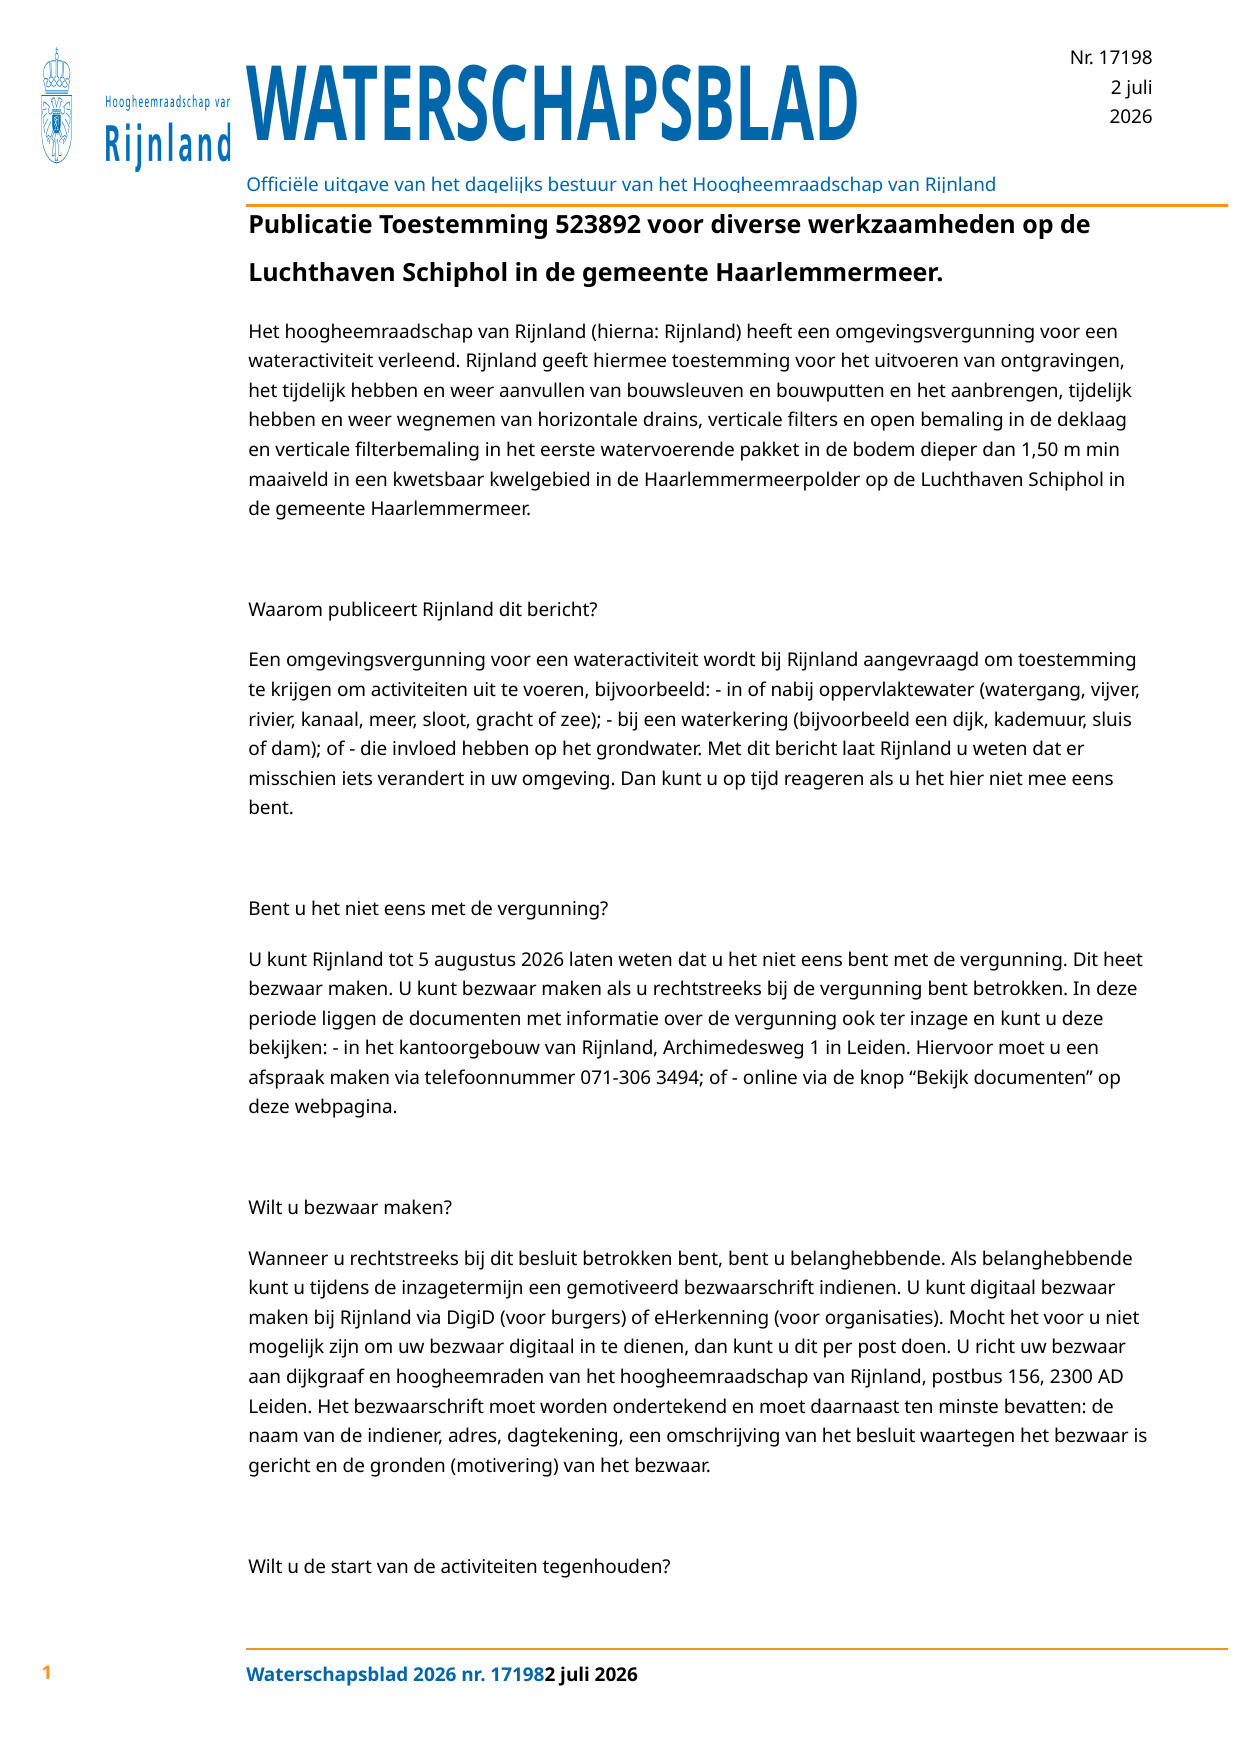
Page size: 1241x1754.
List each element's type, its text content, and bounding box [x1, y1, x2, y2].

text Wanneer u rechtstreeks bij dit besluit betrokken bent, bent u belanghebbende. Als belanghebbende kunt u tijdens de inzagetermijn een gemotiveerd bezwaarschrift indienen. U kunt digitaal bezwaar maken bij Rijnland via DigiD (voor burgers) of eHerkenning (voor organisaties). Mocht het voor u niet mogelijk zijn om uw bezwaar digitaal in te dienen, dan kunt u dit per post doen. U richt uw bezwaar aan dijkgraaf en hoogheemraden van het hoogheemraadschap van Rijnland, postbus 156, 2300 AD Leiden. Het bezwaarschrift moet worden ondertekend en moet daarnaast ten minste bevatten: de naam van de indiener, adres, dagtekening, een omschrijving van het besluit waartegen het bezwaar is gericht en de gronden (motivering) van het bezwaar. [248, 1245, 1152, 1478]
text Wilt u de start van de activiteiten tegenhouden? [248, 1553, 1152, 1579]
text Het hoogheemraadschap van Rijnland (hierna: Rijnland) heeft een omgevingsvergunning voor een wateractiviteit verleend. Rijnland geeft hiermee toestemming voor het uitvoeren van ontgravingen, het tijdelijk hebben en weer aanvullen van bouwsleuven en bouwputten en het aanbrengen, tijdelijk hebben en weer wegnemen van horizontale drains, verticale filters en open bemaling in de deklaag en verticale filterbemaling in het eerste watervoerende pakket in de bodem dieper dan 1,50 m min maaiveld in een kwetsbaar kwelgebied in de Haarlemmermeerpolder op de Luchthaven Schiphol in de gemeente Haarlemmermeer. [248, 318, 1152, 521]
text Een omgevingsvergunning voor een wateractiviteit wordt bij Rijnland aangevraagd om toestemming te krijgen om activiteiten uit te voeren, bijvoorbeeld: - in of nabij oppervlaktewater (watergang, vijver, rivier, kanaal, meer, sloot, gracht of zee); - bij een waterkering (bijvoorbeeld een dijk, kademuur, sluis of dam); of - die invloed hebben op het grondwater. Met dit bericht laat Rijnland u weten dat er misschien iets verandert in uw omgeving. Dan kunt u op tijd reageren als u het hier niet mee eens bent. [248, 647, 1152, 820]
text Wilt u bezwaar maken? [248, 1194, 1152, 1220]
text Publicatie Toestemming 523892 voor diverse werkzaamheden op de Luchthaven Schiphol in de gemeente Haarlemmermeer. [248, 207, 1152, 288]
picture [41, 47, 231, 172]
text Waarom publiceert Rijnland dit bericht? [248, 596, 1152, 622]
text Bent u het niet eens met de vergunning? [248, 895, 1152, 921]
text U kunt Rijnland tot 5 augustus 2026 laten weten dat u het niet eens bent met de vergunning. Dit heet bezwaar maken. U kunt bezwaar maken als u rechtstreeks bij de vergunning bent betrokken. In deze periode liggen de documenten met informatie over de vergunning ook ter inzage en kunt u deze bekijken: - in het kantoorgebouw van Rijnland, Archimedesweg 1 in Leiden. Hiervoor moet u een afspraak maken via telefoonnummer 071-306 3494; of - online via de knop “Bekijk documenten” op deze webpagina. [248, 946, 1152, 1119]
